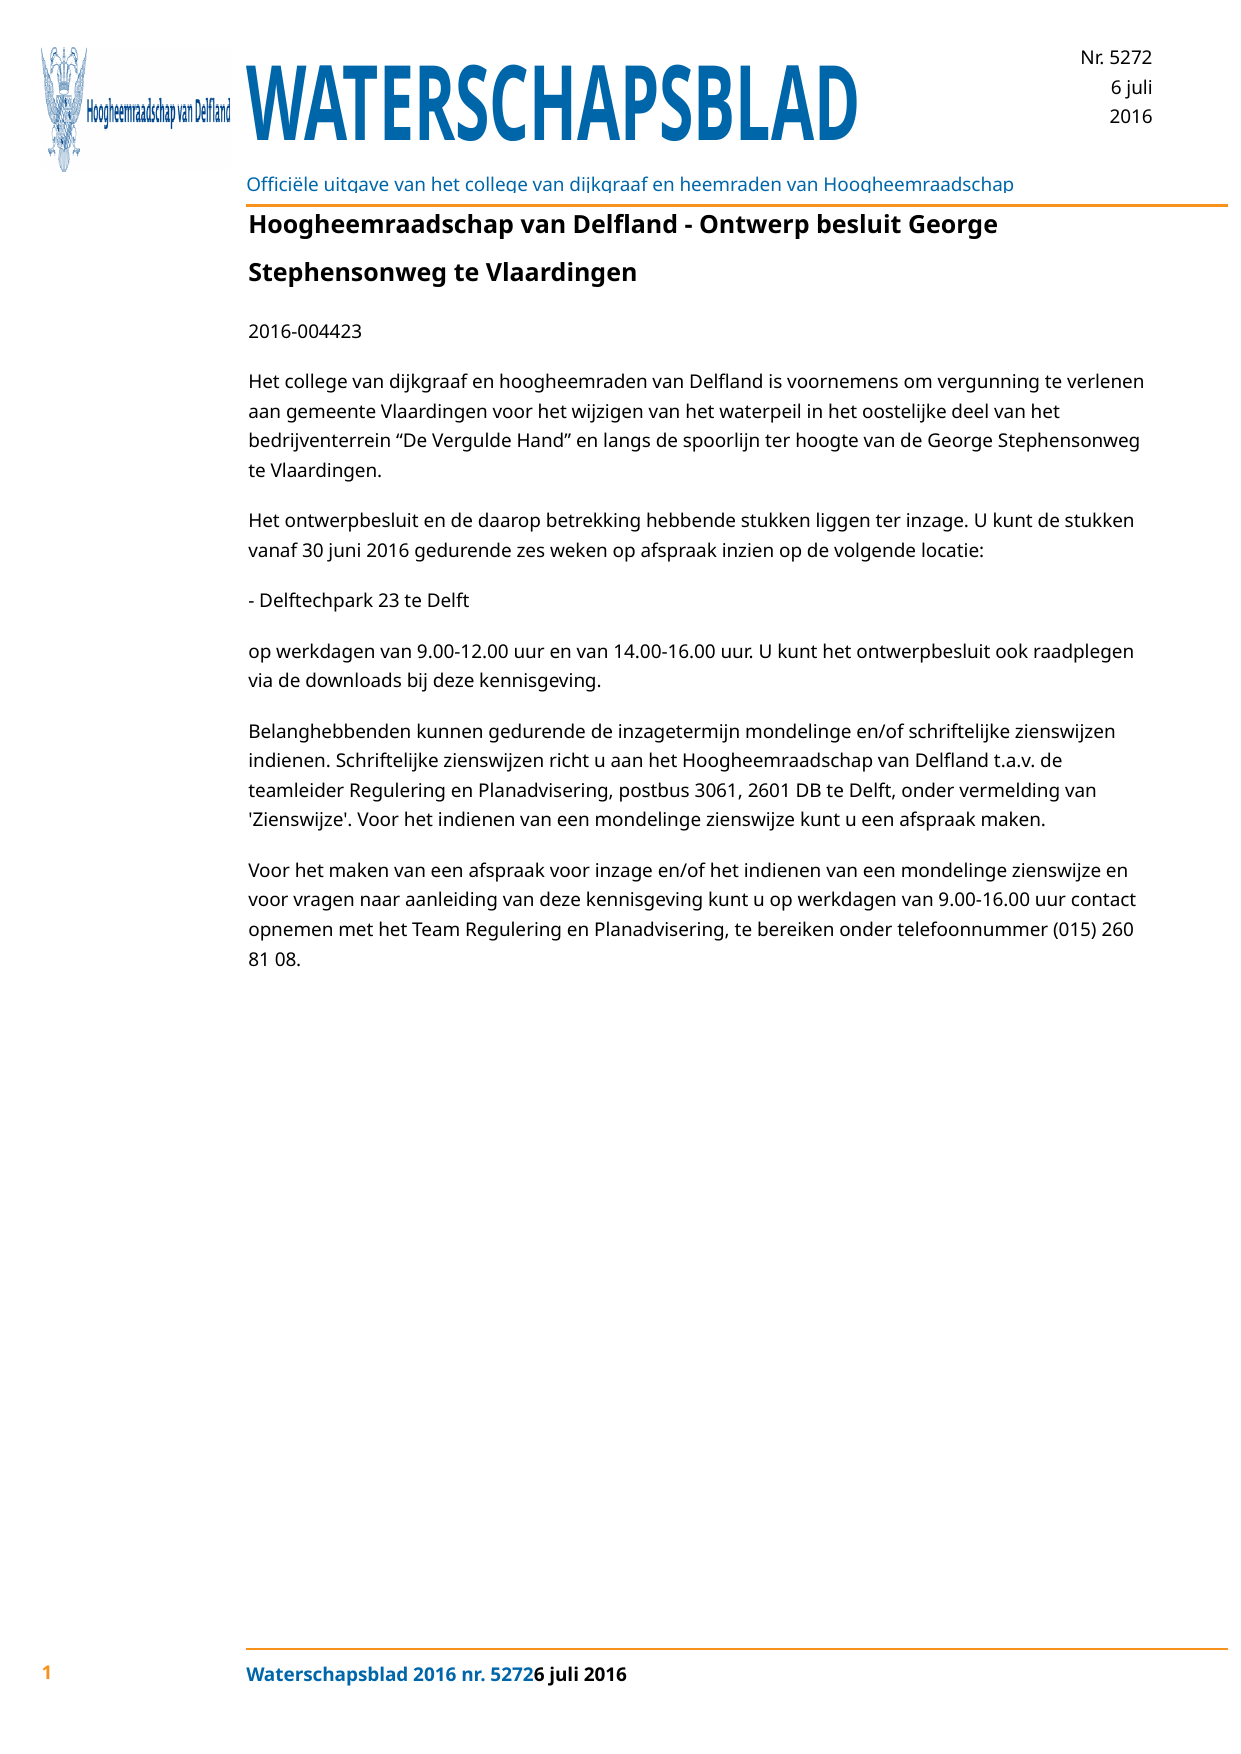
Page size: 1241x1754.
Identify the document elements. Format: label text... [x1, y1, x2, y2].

text Het college van dijkgraaf en hoogheemraden van Delfland is voornemens om vergunning te verlenen aan gemeente Vlaardingen voor het wijzigen van het waterpeil in het oostelijke deel van het bedrijventerrein “De Vergulde Hand” en langs de spoorlijn ter hoogte van de George Stephensonweg te Vlaardingen. [248, 368, 1152, 483]
picture [41, 47, 231, 172]
text Belanghebbenden kunnen gedurende de inzagetermijn mondelinge en/of schriftelijke zienswijzen indienen. Schriftelijke zienswijzen richt u aan het Hoogheemraadschap van Delfland t.a.v. de teamleider Regulering en Planadvisering, postbus 3061, 2601 DB te Delft, onder vermelding van 'Zienswijze'. Voor het indienen van een mondelinge zienswijze kunt u een afspraak maken. [248, 718, 1152, 832]
text Het ontwerpbesluit en de daarop betrekking hebbende stukken liggen ter inzage. U kunt de stukken vanaf 30 juni 2016 gedurende zes weken op afspraak inzien op de volgende locatie: [248, 507, 1152, 563]
text Voor het maken van een afspraak voor inzage en/of het indienen van een mondelinge zienswijze en voor vragen naar aanleiding van deze kennisgeving kunt u op werkdagen van 9.00-16.00 uur contact opnemen met het Team Regulering en Planadvisering, te bereiken onder telefoonnummer (015) 260 81 08. [248, 857, 1152, 972]
text Hoogheemraadschap van Delfland - Ontwerp besluit George Stephensonweg te Vlaardingen [248, 207, 1152, 288]
text - Delftechpark 23 te Delft [248, 587, 1152, 613]
text 2016-004423 [248, 318, 1152, 344]
text op werkdagen van 9.00-12.00 uur en van 14.00-16.00 uur. U kunt het ontwerpbesluit ook raadplegen via de downloads bij deze kennisgeving. [248, 638, 1152, 693]
